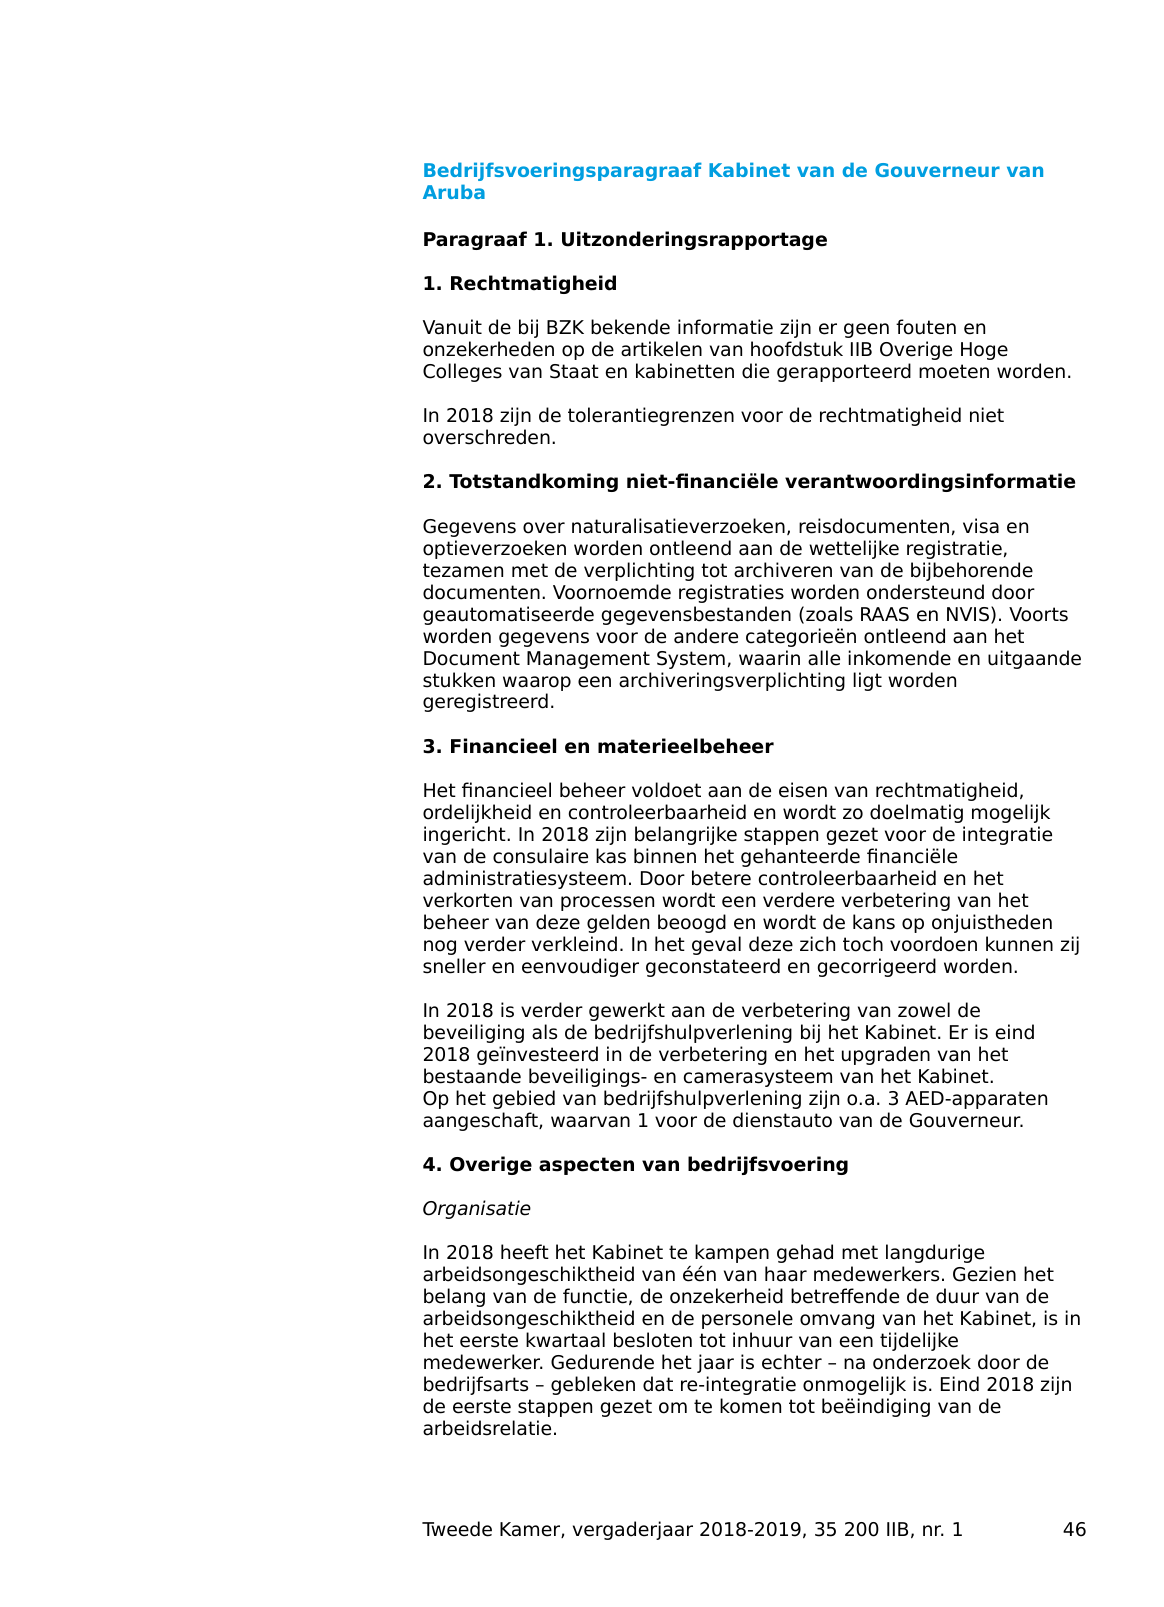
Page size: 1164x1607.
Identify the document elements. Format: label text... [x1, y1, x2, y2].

subtitle 3. Financieel en materieelbeheer [422, 736, 1087, 758]
subtitle 1. Rechtmatigheid [422, 273, 1087, 295]
subtitle 4. Overige aspecten van bedrijfsvoering [422, 1154, 1087, 1176]
text Gegevens over naturalisatieverzoeken, reisdocumenten, visa en optieverzoeken worden ontleend aan de wettelijke registratie, tezamen met de verplichting tot archiveren van de bijbehorende documenten. Voornoemde registraties worden ondersteund door geautomatiseerde gegevensbestanden (zoals RAAS en NVIS). Voorts worden gegevens voor de andere categorieën ontleend aan het Document Management System, waarin alle inkomende en uitgaande stukken waarop een archiveringsverplichting ligt worden geregistreerd. [422, 516, 1087, 713]
text Het financieel beheer voldoet aan de eisen van rechtmatigheid, ordelijkheid en controleerbaarheid en wordt zo doelmatig mogelijk ingericht. In 2018 zijn belangrijke stappen gezet voor de integratie van de consulaire kas binnen het gehanteerde financiële administratiesysteem. Door betere controleerbaarheid en het verkorten van processen wordt een verdere verbetering van het beheer van deze gelden beoogd en wordt de kans op onjuistheden nog verder verkleind. In het geval deze zich toch voordoen kunnen zij sneller en eenvoudiger geconstateerd en gecorrigeerd worden. [422, 780, 1087, 978]
subtitle 2. Totstandkoming niet-financiële verantwoordingsinformatie [422, 471, 1087, 493]
text In 2018 zijn de tolerantiegrenzen voor de rechtmatigheid niet overschreden. [422, 405, 1087, 449]
subtitle Organisatie [422, 1198, 1087, 1220]
text Op het gebied van bedrijfshulpverlening zijn o.a. 3 AED-apparaten aangeschaft, waarvan 1 voor de dienstauto van de Gouverneur. [422, 1088, 1087, 1132]
text In 2018 heeft het Kabinet te kampen gehad met langdurige arbeidsongeschiktheid van één van haar medewerkers. Gezien het belang van de functie, de onzekerheid betreffende de duur van de arbeidsongeschiktheid en de personele omvang van het Kabinet, is in het eerste kwartaal besloten tot inhuur van een tijdelijke medewerker. Gedurende het jaar is echter – na onderzoek door de bedrijfsarts – gebleken dat re-integratie onmogelijk is. Eind 2018 zijn de eerste stappen gezet om te komen tot beëindiging van de arbeidsrelatie. [422, 1242, 1087, 1440]
text Vanuit de bij BZK bekende informatie zijn er geen fouten en onzekerheden op de artikelen van hoofdstuk IIB Overige Hoge Colleges van Staat en kabinetten die gerapporteerd moeten worden. [422, 317, 1087, 383]
text In 2018 is verder gewerkt aan de verbetering van zowel de beveiliging als de bedrijfshulpverlening bij het Kabinet. Er is eind 2018 geïnvesteerd in de verbetering en het upgraden van het bestaande beveiligings- en camerasysteem van het Kabinet. [422, 1000, 1087, 1088]
subtitle Bedrijfsvoeringsparagraaf Kabinet van de Gouverneur van Aruba [422, 160, 1087, 204]
subtitle Paragraaf 1. Uitzonderingsrapportage [422, 229, 1087, 251]
